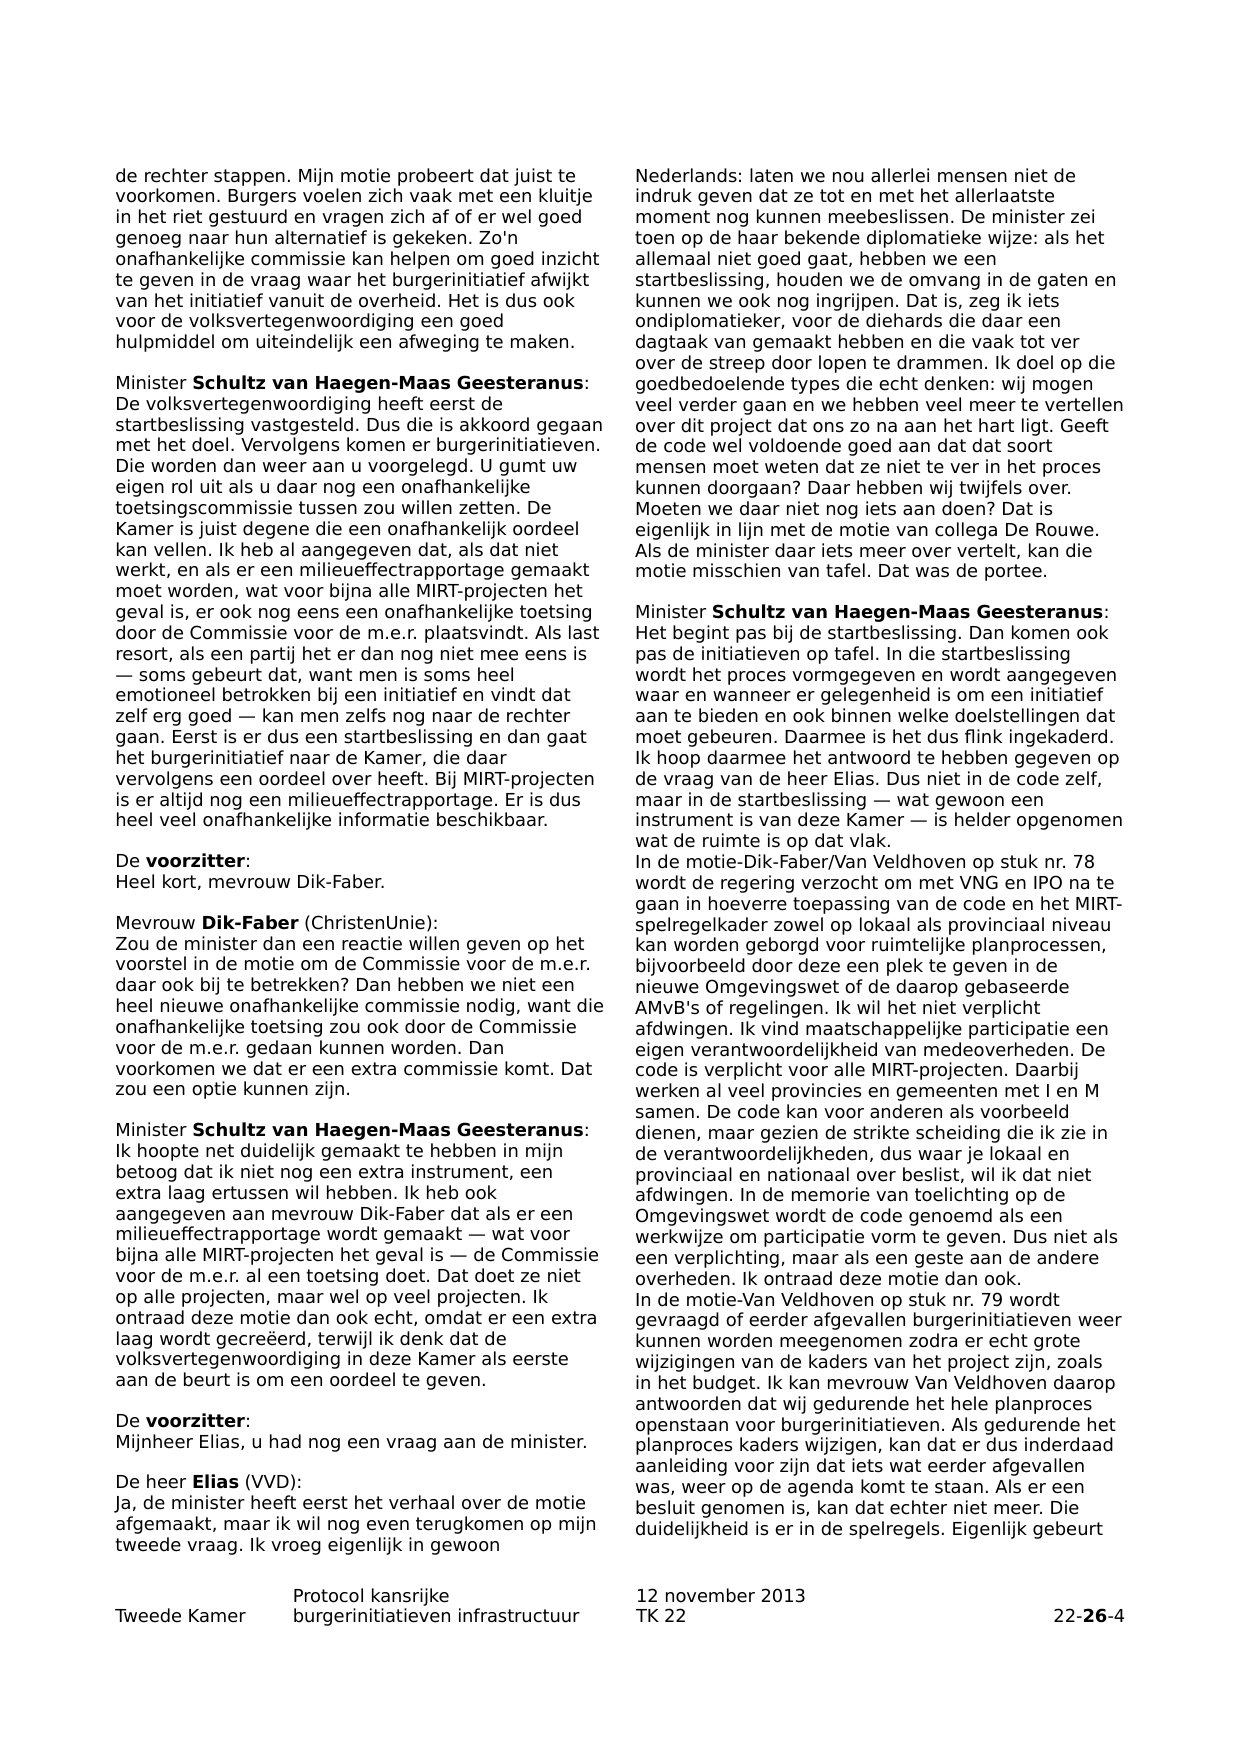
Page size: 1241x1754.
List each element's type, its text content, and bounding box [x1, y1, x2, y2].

text Zou de minister dan een reactie willen geven op het voorstel in de motie om de Commissie voor de m.e.r. daar ook bij te betrekken? Dan hebben we niet een heel nieuwe onafhankelijke commissie nodig, want die onafhankelijke toetsing zou ook door de Commissie voor de m.e.r. gedaan kunnen worden. Dan voorkomen we dat er een extra commissie komt. Dat zou een optie kunnen zijn. [115, 933, 605, 1100]
text de rechter stappen. Mijn motie probeert dat juist te voorkomen. Burgers voelen zich vaak met een kluitje in het riet gestuurd en vragen zich af of er wel goed genoeg naar hun alternatief is gekeken. Zo'n onafhankelijke commissie kan helpen om goed inzicht te geven in de vraag waar het burgerinitiatief afwijkt van het initiatief vanuit de overheid. Het is dus ook voor de volksvertegenwoordiging een goed hulpmiddel om uiteindelijk een afweging te maken. [115, 165, 605, 353]
text Ik hoopte net duidelijk gemaakt te hebben in mijn betoog dat ik niet nog een extra instrument, een extra laag ertussen wil hebben. Ik heb ook aangegeven aan mevrouw Dik-Faber dat als er een milieueffectrapportage wordt gemaakt — wat voor bijna alle MIRT-projecten het geval is — de Commissie voor de m.e.r. al een toetsing doet. Dat doet ze niet op alle projecten, maar wel op veel projecten. Ik ontraad deze motie dan ook echt, omdat er een extra laag wordt gecreëerd, terwijl ik denk dat de volksvertegenwoordiging in deze Kamer als eerste aan de beurt is om een oordeel te geven. [115, 1141, 605, 1391]
text In de motie-Dik-Faber/Van Veldhoven op stuk nr. 78 wordt de regering verzocht om met VNG en IPO na te gaan in hoeverre toepassing van de code en het MIRT-spelregelkader zowel op lokaal als provinciaal niveau kan worden geborgd voor ruimtelijke planprocessen, bijvoorbeeld door deze een plek te geven in de nieuwe Omgevingswet of de daarop gebaseerde AMvB's of regelingen. Ik wil het niet verplicht afdwingen. Ik vind maatschappelijke participatie een eigen verantwoordelijkheid van medeoverheden. De code is verplicht voor alle MIRT-projecten. Daarbij werken al veel provincies en gemeenten met I en M samen. De code kan voor anderen als voorbeeld dienen, maar gezien de strikte scheiding die ik zie in de verantwoordelijkheden, dus waar je lokaal en provinciaal en nationaal over beslist, wil ik dat niet afdwingen. In de memorie van toelichting op de Omgevingswet wordt de code genoemd als een werkwijze om participatie vorm te geven. Dus niet als een verplichting, maar als een geste aan de andere overheden. Ik ontraad deze motie dan ook. [635, 852, 1125, 1289]
text Ja, de minister heeft eerst het verhaal over de motie afgemaakt, maar ik wil nog even terugkomen op mijn tweede vraag. Ik vroeg eigenlijk in gewoon [115, 1493, 605, 1556]
text Minister Schultz van Haegen-Maas Geesteranus: [115, 1120, 605, 1141]
text De volksvertegenwoordiging heeft eerst de startbeslissing vastgesteld. Dus die is akkoord gegaan met het doel. Vervolgens komen er burgerinitiatieven. Die worden dan weer aan u voorgelegd. U gumt uw eigen rol uit als u daar nog een onafhankelijke toetsingscommissie tussen zou willen zetten. De Kamer is juist degene die een onafhankelijk oordeel kan vellen. Ik heb al aangegeven dat, als dat niet werkt, en als er een milieueffectrapportage gemaakt moet worden, wat voor bijna alle MIRT-projecten het geval is, er ook nog eens een onafhankelijke toetsing door de Commissie voor de m.e.r. plaatsvindt. Als last resort, als een partij het er dan nog niet mee eens is — soms gebeurt dat, want men is soms heel emotioneel betrokken bij een initiatief en vindt dat zelf erg goed — kan men zelfs nog naar de rechter gaan. Eerst is er dus een startbeslissing en dan gaat het burgerinitiatief naar de Kamer, die daar vervolgens een oordeel over heeft. Bij MIRT-projecten is er altijd nog een milieueffectrapportage. Er is dus heel veel onafhankelijke informatie beschikbaar. [115, 393, 605, 831]
text De heer Elias (VVD): [115, 1472, 605, 1493]
text In de motie-Van Veldhoven op stuk nr. 79 wordt gevraagd of eerder afgevallen burgerinitiatieven weer kunnen worden meegenomen zodra er echt grote wijzigingen van de kaders van het project zijn, zoals in het budget. Ik kan mevrouw Van Veldhoven daarop antwoorden dat wij gedurende het hele planproces openstaan voor burgerinitiatieven. Als gedurende het planproces kaders wijzigen, kan dat er dus inderdaad aanleiding voor zijn dat iets wat eerder afgevallen was, weer op de agenda komt te staan. Als er een besluit genomen is, kan dat echter niet meer. Die duidelijkheid is er in de spelregels. Eigenlijk gebeurt [635, 1289, 1125, 1539]
text De voorzitter: [115, 851, 605, 872]
text Nederlands: laten we nou allerlei mensen niet de indruk geven dat ze tot en met het allerlaatste moment nog kunnen meebeslissen. De minister zei toen op de haar bekende diplomatieke wijze: als het allemaal niet goed gaat, hebben we een startbeslissing, houden we de omvang in de gaten en kunnen we ook nog ingrijpen. Dat is, zeg ik iets ondiplomatieker, voor de diehards die daar een dagtaak van gemaakt hebben en die vaak tot ver over de streep door lopen te drammen. Ik doel op die goedbedoelende types die echt denken: wij mogen veel verder gaan en we hebben veel meer te vertellen over dit project dat ons zo na aan het hart ligt. Geeft de code wel voldoende goed aan dat dat soort mensen moet weten dat ze niet te ver in het proces kunnen doorgaan? Daar hebben wij twijfels over. Moeten we daar niet nog iets aan doen? Dat is eigenlijk in lijn met de motie van collega De Rouwe. Als de minister daar iets meer over vertelt, kan die motie misschien van tafel. Dat was de portee. [635, 165, 1125, 582]
text Minister Schultz van Haegen-Maas Geesteranus: [115, 373, 605, 393]
text Mevrouw Dik-Faber (ChristenUnie): [115, 913, 605, 933]
text Mijnheer Elias, u had nog een vraag aan de minister. [115, 1431, 605, 1452]
text Het begint pas bij de startbeslissing. Dan komen ook pas de initiatieven op tafel. In die startbeslissing wordt het proces vormgegeven en wordt aangegeven waar en wanneer er gelegenheid is om een initiatief aan te bieden en ook binnen welke doelstellingen dat moet gebeuren. Daarmee is het dus flink ingekaderd. Ik hoop daarmee het antwoord te hebben gegeven op de vraag van de heer Elias. Dus niet in de code zelf, maar in de startbeslissing — wat gewoon een instrument is van deze Kamer — is helder opgenomen wat de ruimte is op dat vlak. [635, 623, 1125, 852]
text De voorzitter: [115, 1411, 605, 1431]
text Minister Schultz van Haegen-Maas Geesteranus: [635, 602, 1125, 623]
text Heel kort, mevrouw Dik-Faber. [115, 872, 605, 893]
